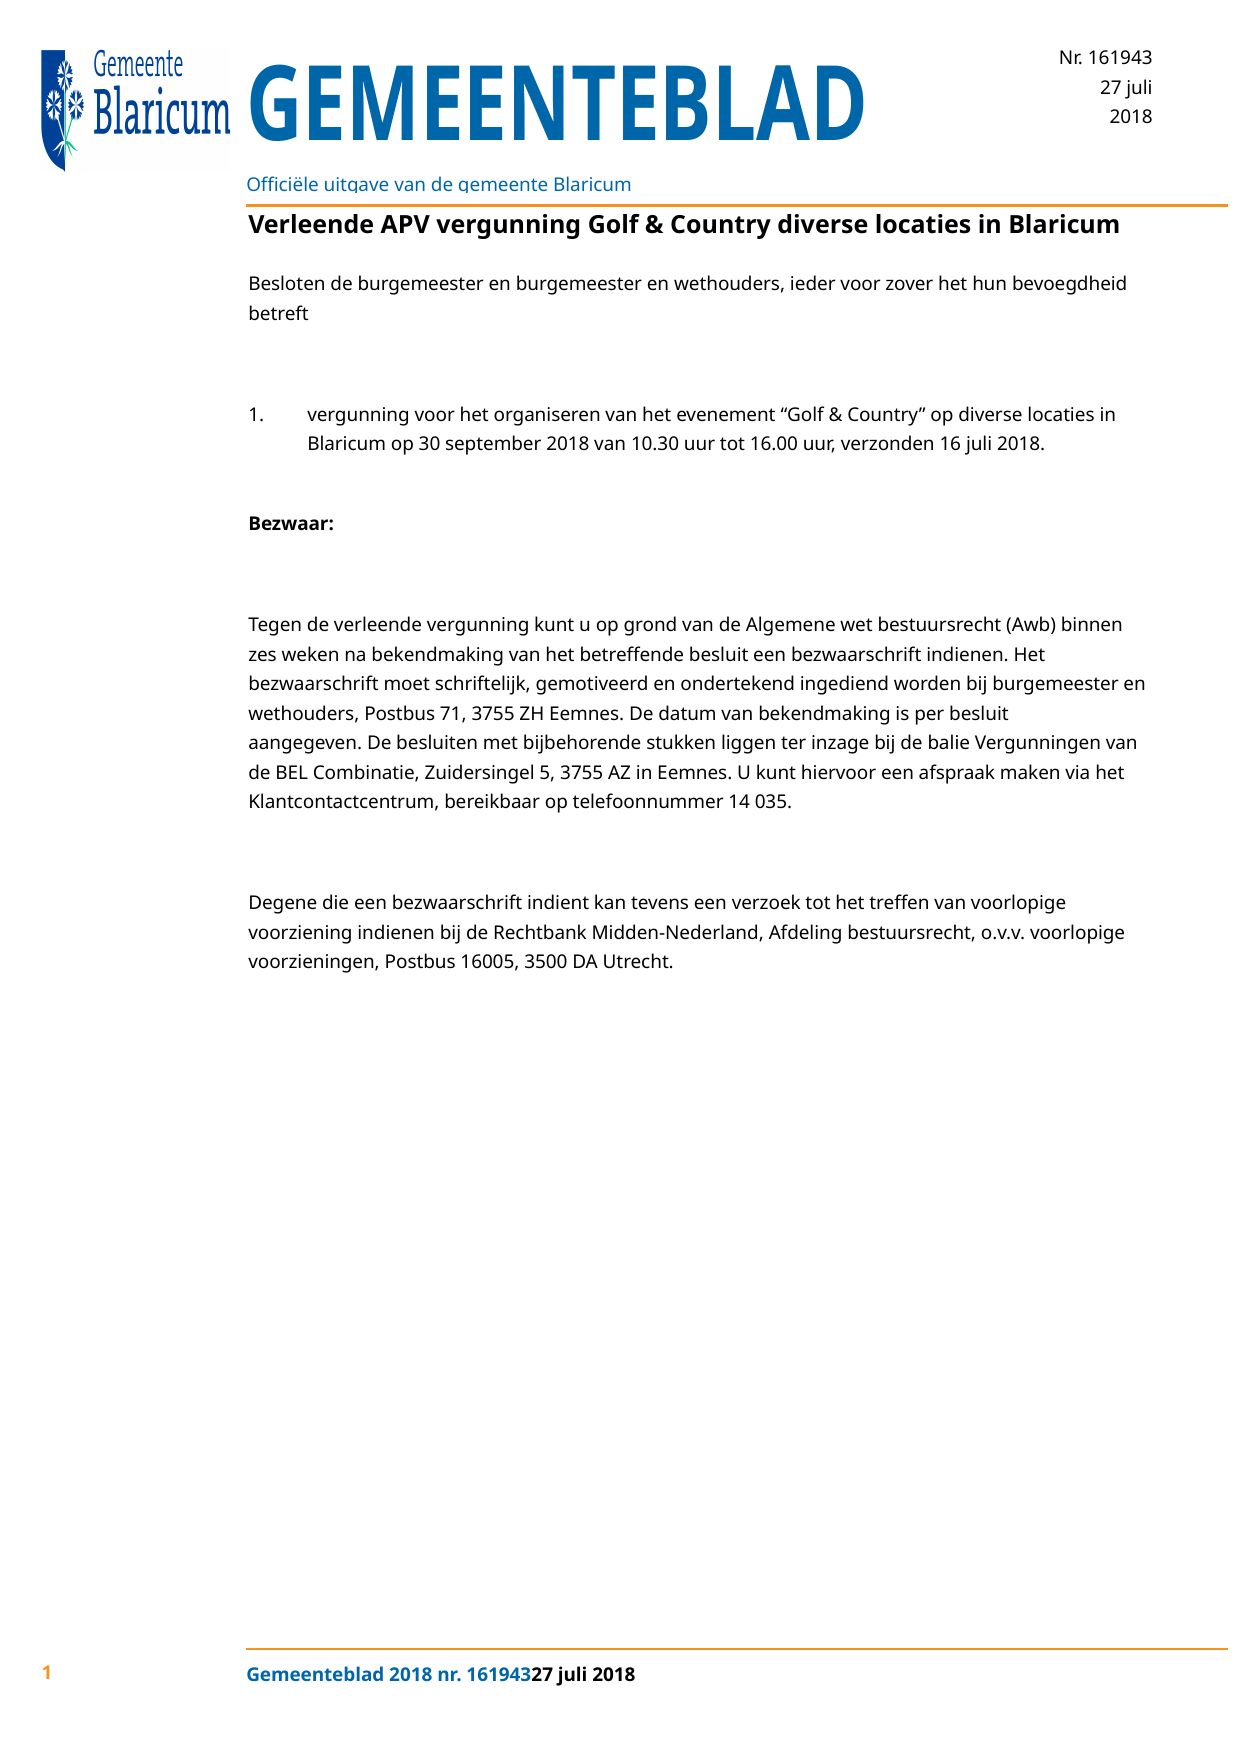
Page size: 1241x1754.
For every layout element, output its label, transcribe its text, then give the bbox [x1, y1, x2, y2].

text Degene die een bezwaarschrift indient kan tevens een verzoek tot het treffen van voorlopige voorziening indienen bij de Rechtbank Midden-Nederland, Afdeling bestuursrecht, o.v.v. voorlopige voorzieningen, Postbus 16005, 3500 DA Utrecht. [248, 889, 1152, 974]
text Besloten de burgemeester en burgemeester en wethouders, ieder voor zover het hun bevoegdheid betreft [248, 270, 1152, 326]
picture [41, 47, 231, 172]
list vergunning voor het organiseren van het evenement “Golf & Country” op diverse locaties in Blaricum op 30 september 2018 van 10.30 uur tot 16.00 uur, verzonden 16 juli 2018. [248, 401, 1152, 456]
text Bezwaar: [248, 510, 1152, 536]
text Tegen de verleende vergunning kunt u op grond van de Algemene wet bestuursrecht (Awb) binnen zes weken na bekendmaking van het betreffende besluit een bezwaarschrift indienen. Het bezwaarschrift moet schriftelijk, gemotiveerd en ondertekend ingediend worden bij burgemeester en wethouders, Postbus 71, 3755 ZH Eemnes. De datum van bekendmaking is per besluit aangegeven. De besluiten met bijbehorende stukken liggen ter inzage bij de balie Vergunningen van de BEL Combinatie, Zuidersingel 5, 3755 AZ in Eemnes. U kunt hiervoor een afspraak maken via het Klantcontactcentrum, bereikbaar op telefoonnummer 14 035. [248, 611, 1152, 814]
text Verleende APV vergunning Golf & Country diverse locaties in Blaricum [248, 207, 1152, 241]
